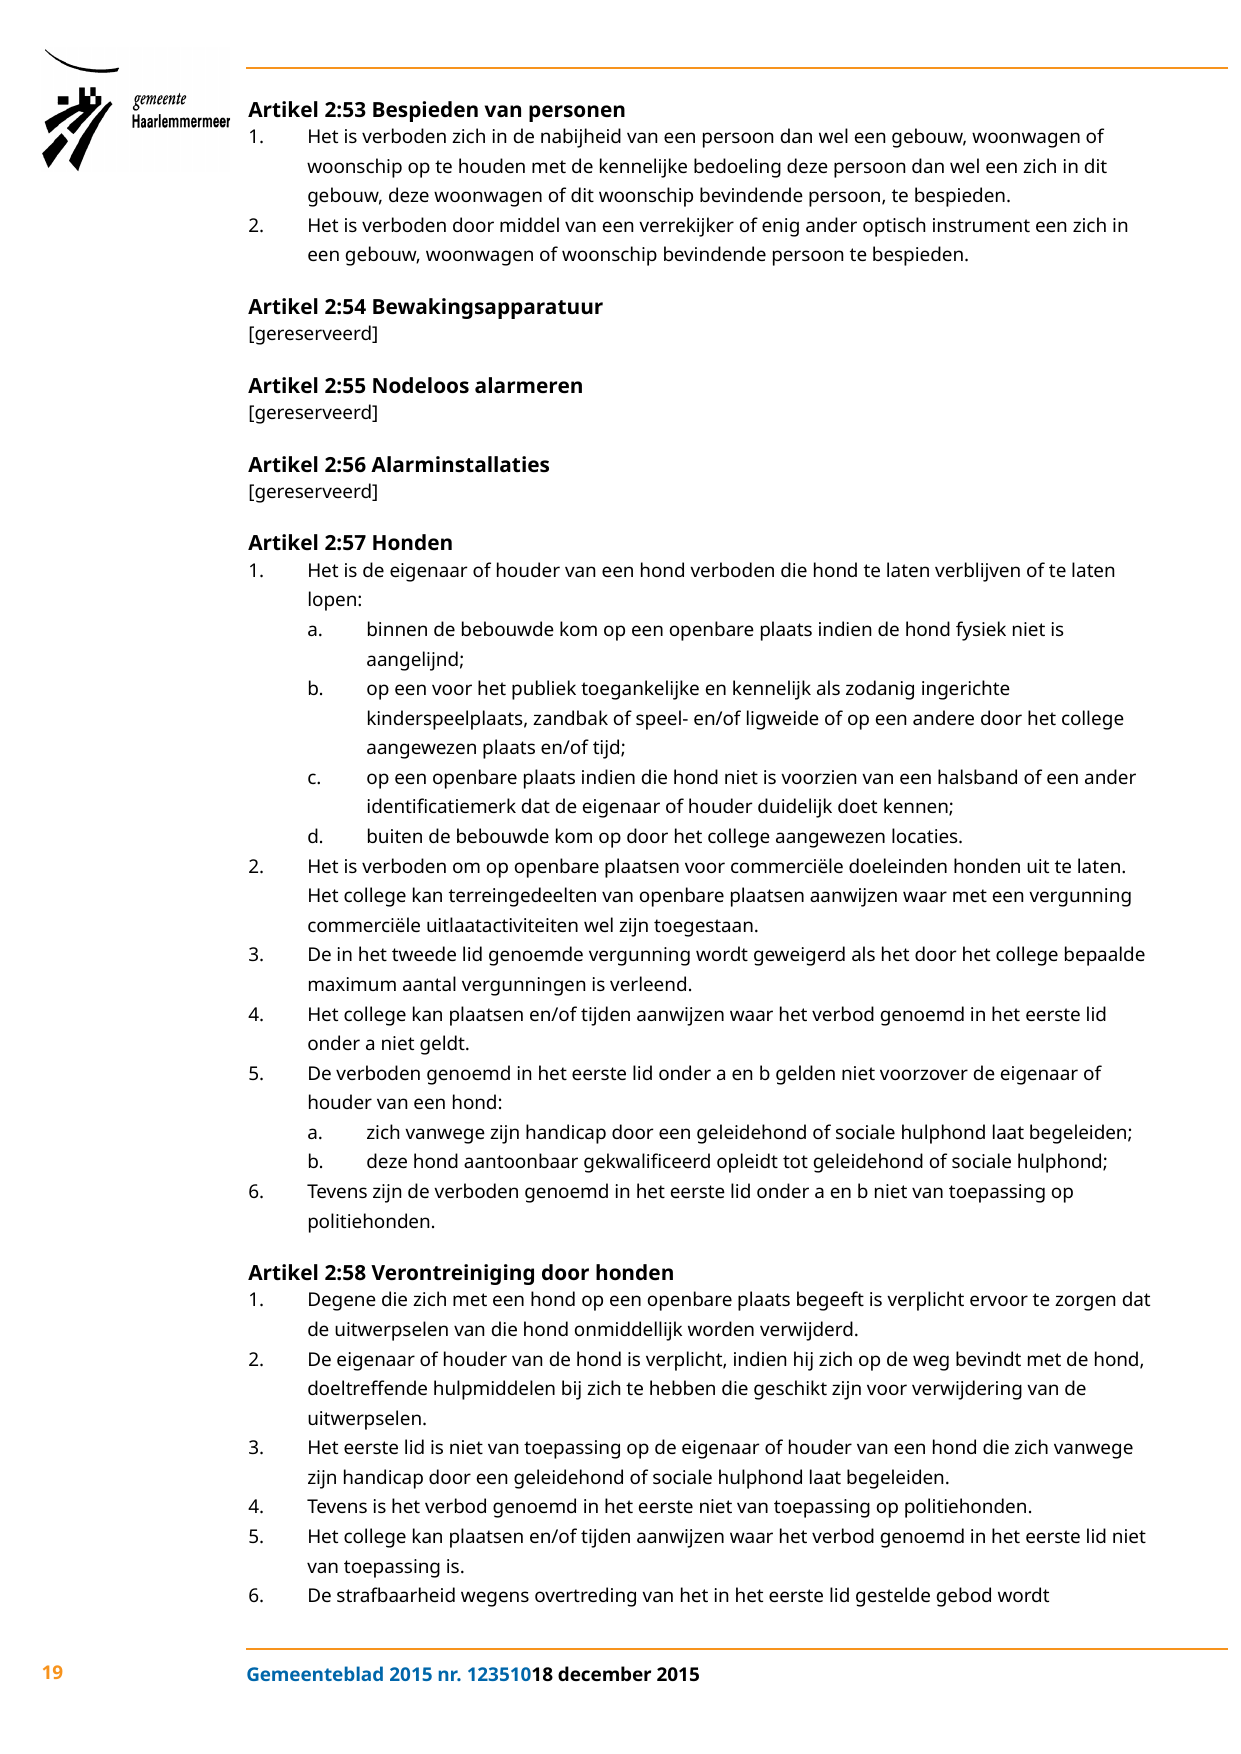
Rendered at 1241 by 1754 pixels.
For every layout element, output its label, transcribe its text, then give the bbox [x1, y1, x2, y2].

list Tevens is het verbod genoemd in het eerste niet van toepassing op politiehonden. [248, 1494, 1152, 1519]
text [gereserveerd] [248, 478, 1152, 504]
list zich vanwege zijn handicap door een geleidehond of sociale hulphond laat begeleiden; [307, 1119, 1152, 1145]
list Het is de eigenaar of houder van een hond verboden die hond te laten verblijven of te laten lopen: [248, 557, 1152, 612]
list binnen de bebouwde kom op een openbare plaats indien de hond fysiek niet is aangelijnd; [307, 616, 1152, 671]
text Artikel 2:57 Honden [248, 528, 1152, 557]
text Artikel 2:58 Verontreiniging door honden [248, 1258, 1152, 1287]
list Degene die zich met een hond op een openbare plaats begeeft is verplicht ervoor te zorgen dat de uitwerpselen van die hond onmiddellijk worden verwijderd. [248, 1287, 1152, 1342]
list Het eerste lid is niet van toepassing op de eigenaar of houder van een hond die zich vanwege zijn handicap door een geleidehond of sociale hulphond laat begeleiden. [248, 1434, 1152, 1490]
picture [41, 47, 231, 172]
list Tevens zijn de verboden genoemd in het eerste lid onder a en b niet van toepassing op politiehonden. [248, 1178, 1152, 1233]
list Het college kan plaatsen en/of tijden aanwijzen waar het verbod genoemd in het eerste lid niet van toepassing is. [248, 1523, 1152, 1579]
list De strafbaarheid wegens overtreding van het in het eerste lid gestelde gebod wordt [248, 1582, 1152, 1608]
text [gereserveerd] [248, 399, 1152, 425]
list op een voor het publiek toegankelijke en kennelijk als zodanig ingerichte kinderspeelplaats, zandbak of speel- en/of ligweide of op een andere door het college aangewezen plaats en/of tijd; [307, 675, 1152, 760]
list buiten de bebouwde kom op door het college aangewezen locaties. [307, 823, 1152, 849]
list op een openbare plaats indien die hond niet is voorzien van een halsband of een ander identificatiemerk dat de eigenaar of houder duidelijk doet kennen; [307, 764, 1152, 819]
list De in het tweede lid genoemde vergunning wordt geweigerd als het door het college bepaalde maximum aantal vergunningen is verleend. [248, 942, 1152, 997]
list De verboden genoemd in het eerste lid onder a en b gelden niet voorzover de eigenaar of houder van een hond: [248, 1060, 1152, 1115]
text Artikel 2:56 Alarminstallaties [248, 450, 1152, 478]
list Het is verboden om op openbare plaatsen voor commerciële doeleinden honden uit te laten. Het college kan terreingedeelten van openbare plaatsen aanwijzen waar met een vergunning commerciële uitlaatactiviteiten wel zijn toegestaan. [248, 853, 1152, 938]
list Het is verboden zich in de nabijheid van een persoon dan wel een gebouw, woonwagen of woonschip op te houden met de kennelijke bedoeling deze persoon dan wel een zich in dit gebouw, deze woonwagen of dit woonschip bevindende persoon, te bespieden. [248, 123, 1152, 208]
text Artikel 2:53 Bespieden van personen [248, 95, 1152, 123]
list De eigenaar of houder van de hond is verplicht, indien hij zich op de weg bevindt met de hond, doeltreffende hulpmiddelen bij zich te hebben die geschikt zijn voor verwijdering van de uitwerpselen. [248, 1346, 1152, 1431]
text Artikel 2:55 Nodeloos alarmeren [248, 371, 1152, 399]
list Het college kan plaatsen en/of tijden aanwijzen waar het verbod genoemd in het eerste lid onder a niet geldt. [248, 1001, 1152, 1056]
text Artikel 2:54 Bewakingsapparatuur [248, 292, 1152, 320]
list deze hond aantoonbaar gekwalificeerd opleidt tot geleidehond of sociale hulphond; [307, 1149, 1152, 1174]
list Het is verboden door middel van een verrekijker of enig ander optisch instrument een zich in een gebouw, woonwagen of woonschip bevindende persoon te bespieden. [248, 212, 1152, 267]
text [gereserveerd] [248, 320, 1152, 346]
